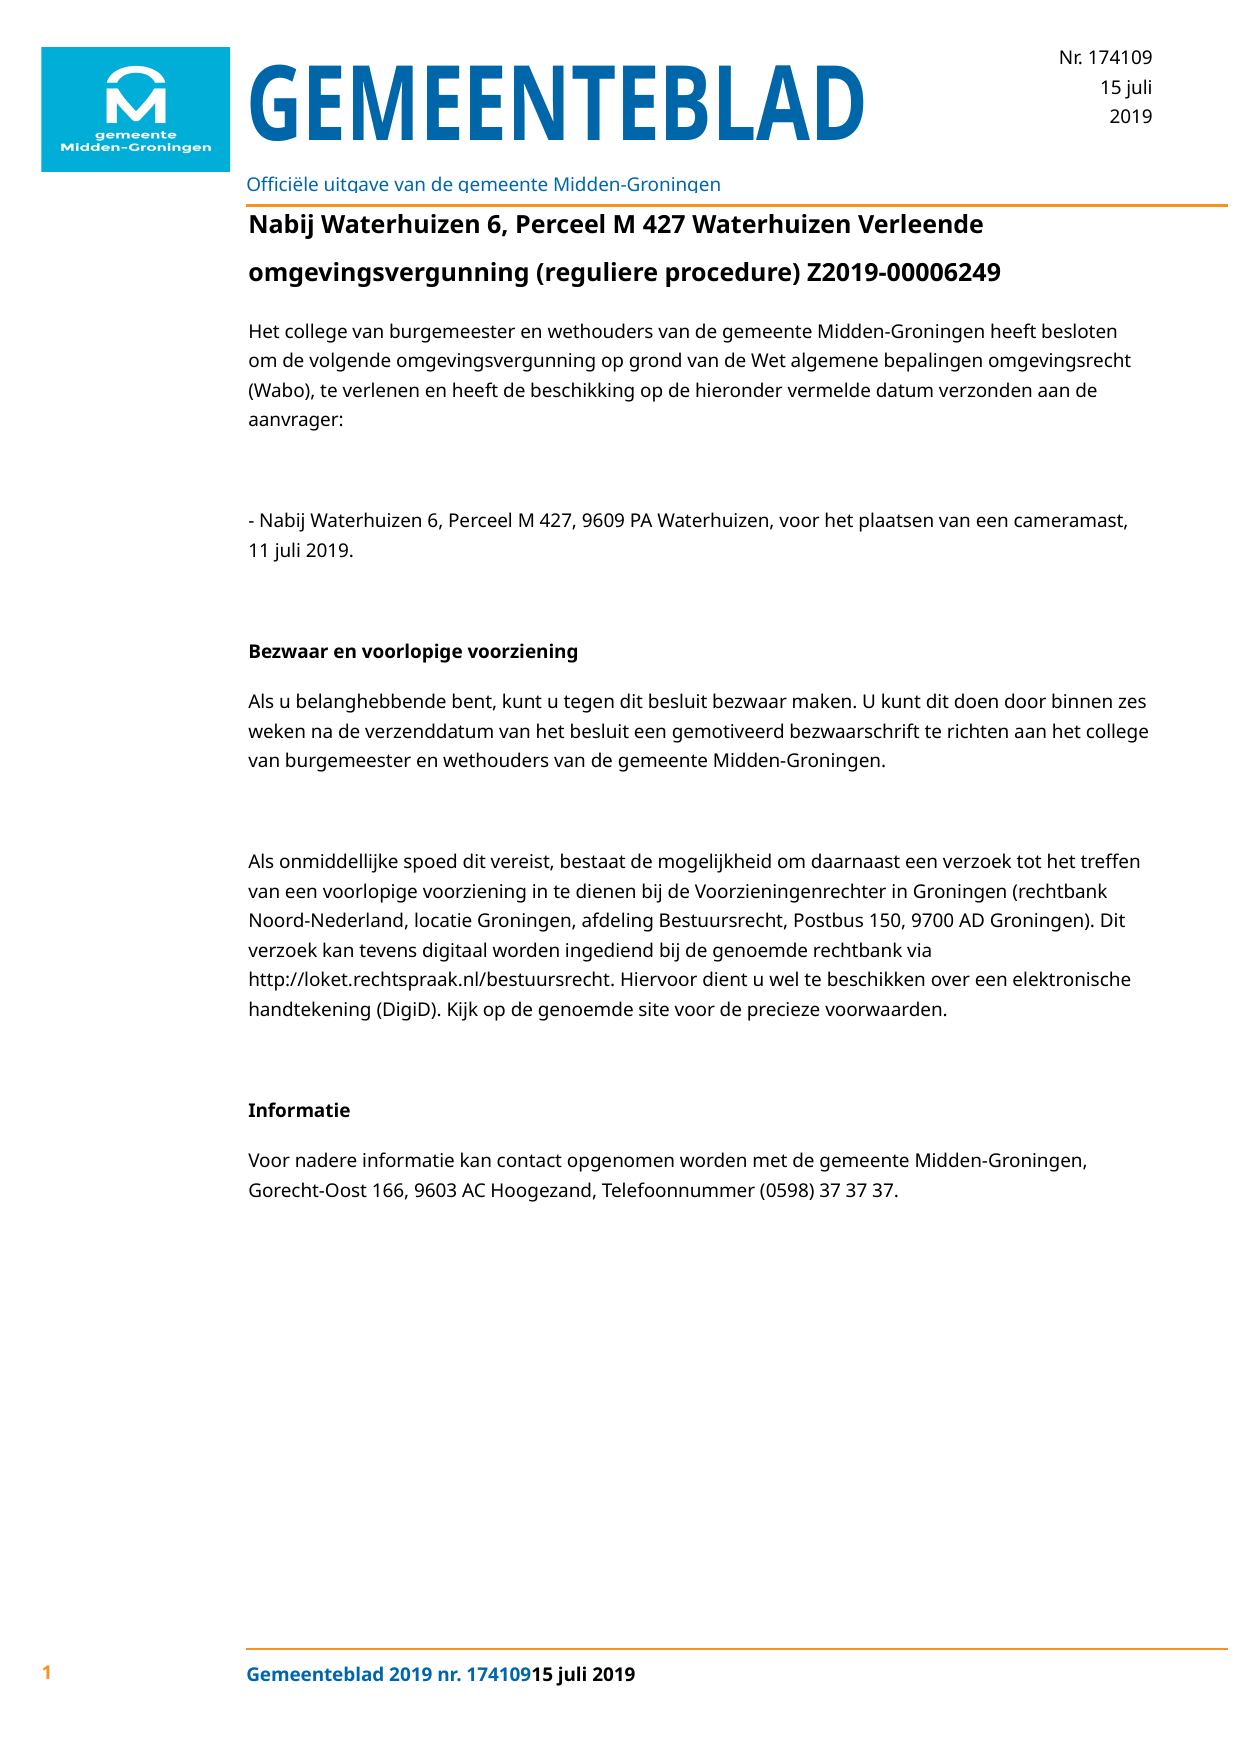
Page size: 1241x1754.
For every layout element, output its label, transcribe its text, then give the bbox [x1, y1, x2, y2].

picture [108, 66, 164, 82]
text Nabij Waterhuizen 6, Perceel M 427 Waterhuizen Verleende omgevingsvergunning (reguliere procedure) Z2019-00006249 [248, 207, 1152, 288]
text Voor nadere informatie kan contact opgenomen worden met de gemeente Midden-Groningen, Gorecht-Oost 166, 9603 AC Hoogezand, Telefoonnummer (0598) 37 37 37. [248, 1147, 1152, 1203]
text - Nabij Waterhuizen 6, Perceel M 427, 9609 PA Waterhuizen, voor het plaatsen van een cameramast, 11 juli 2019. [248, 507, 1152, 563]
text Als u belanghebbende bent, kunt u tegen dit besluit bezwaar maken. U kunt dit doen door binnen zes weken na de verzenddatum van het besluit een gemotiveerd bezwaarschrift te richten aan het college van burgemeester en wethouders van de gemeente Midden-Groningen. [248, 688, 1152, 773]
text Het college van burgemeester en wethouders van de gemeente Midden-Groningen heeft besloten om de volgende omgevingsvergunning op grond van de Wet algemene bepalingen omgevingsrecht (Wabo), te verlenen en heeft de beschikking op de hieronder vermelde datum verzonden aan de aanvrager: [248, 318, 1152, 432]
picture [107, 89, 165, 122]
text Als onmiddellijke spoed dit vereist, bestaat de mogelijkheid om daarnaast een verzoek tot het treffen van een voorlopige voorziening in te dienen bij de Voorzieningenrechter in Groningen (rechtbank Noord-Nederland, locatie Groningen, afdeling Bestuursrecht, Postbus 150, 9700 AD Groningen). Dit verzoek kan tevens digitaal worden ingediend bij de genoemde rechtbank via http://loket.rechtspraak.nl/bestuursrecht. Hiervoor dient u wel te beschikken over een elektronische handtekening (DigiD). Kijk op de genoemde site voor de precieze voorwaarden. [248, 848, 1152, 1022]
text Bezwaar en voorlopige voorziening [248, 638, 1152, 664]
text Informatie [248, 1097, 1152, 1123]
picture [184, 146, 190, 153]
